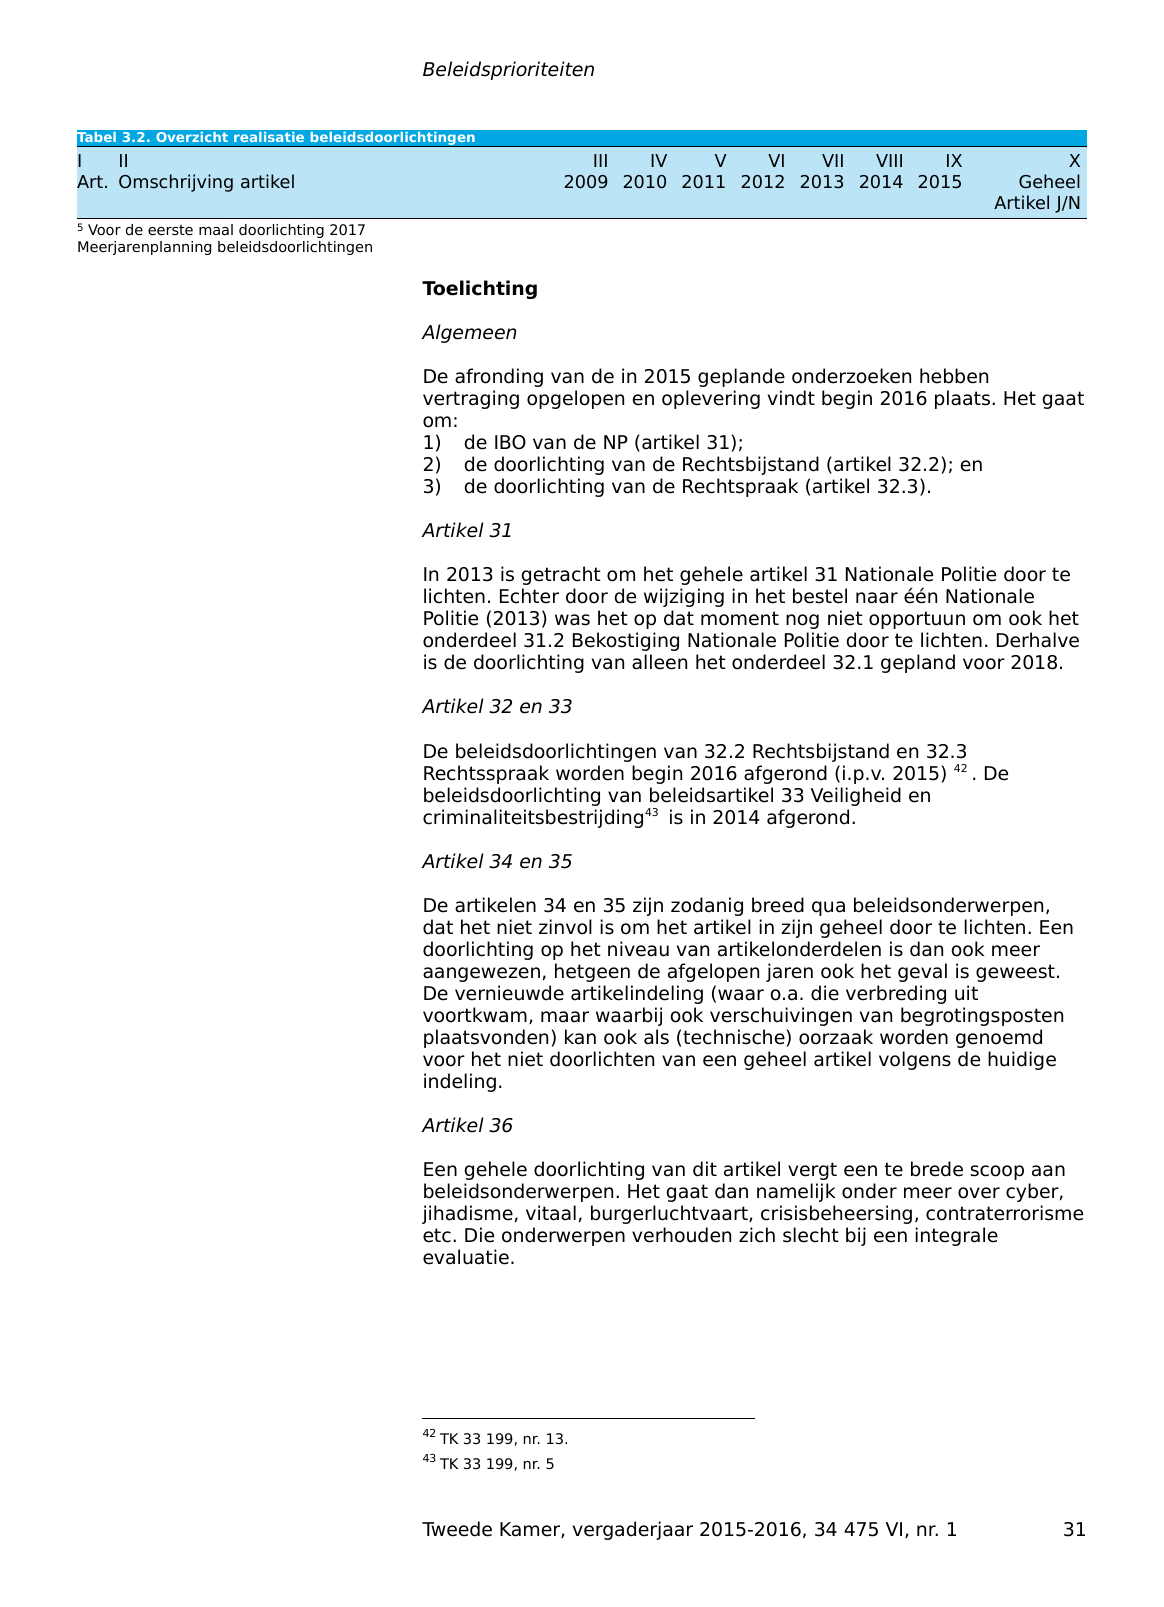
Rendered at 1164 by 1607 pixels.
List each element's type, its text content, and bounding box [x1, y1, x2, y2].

subtitle Artikel 34 en 35 [422, 851, 1087, 873]
text De afronding van de in 2015 geplande onderzoeken hebben vertraging opgelopen en oplevering vindt begin 2016 plaats. Het gaat om: [422, 366, 1087, 432]
table_cell 2015 [909, 172, 968, 218]
text 3) de doorlichting van de Rechtspraak (artikel 32.3). [422, 476, 1087, 498]
text De artikelen 34 en 35 zijn zodanig breed qua beleidsonderwerpen, dat het niet zinvol is om het artikel in zijn geheel door te lichten. Een doorlichting op het niveau van artikelonderdelen is dan ook meer aangewezen, hetgeen de afgelopen jaren ook het geval is geweest. De vernieuwde artikelindeling (waar o.a. die verbreding uit voortkwam, maar waarbij ook verschuivingen van begrotingsposten plaatsvonden) kan ook als (technische) oorzaak worden genoemd voor het niet doorlichten van een geheel artikel volgens de huidige indeling. [422, 895, 1087, 1093]
table_cell VII [791, 147, 850, 172]
subtitle Toelichting [422, 278, 1087, 300]
table_cell 2012 [732, 172, 791, 218]
table_cell X [969, 147, 1087, 172]
subtitle Artikel 31 [422, 520, 1087, 542]
table_cell 2014 [850, 172, 909, 218]
table_cell IV [614, 147, 673, 172]
table_cell 2011 [673, 172, 732, 218]
table_cell VIII [850, 147, 909, 172]
table_cell Art. [77, 172, 112, 218]
subtitle Artikel 32 en 33 [422, 696, 1087, 718]
text In 2013 is getracht om het gehele artikel 31 Nationale Politie door te lichten. Echter door de wijziging in het bestel naar één Nationale Politie (2013) was het op dat moment nog niet opportuun om ook het onderdeel 31.2 Bekostiging Nationale Politie door te lichten. Derhalve is de doorlichting van alleen het onderdeel 32.1 gepland voor 2018. [422, 564, 1087, 674]
table_header Tabel 3.2. Overzicht realisatie beleidsdoorlichtingen [77, 130, 1087, 146]
text 2) de doorlichting van de Rechtsbijstand (artikel 32.2); en [422, 454, 1087, 476]
table_cell IX [909, 147, 968, 172]
table_cell Omschrijving artikel [112, 172, 555, 218]
table_cell 2010 [614, 172, 673, 218]
text TK 33 199, nr. 5 [422, 1452, 1087, 1474]
table_cell Geheel Artikel J/N [969, 172, 1087, 218]
table_cell 5 Voor de eerste maal doorlichting 2017 Meerjarenplanning beleidsdoorlichtingen [77, 219, 1087, 256]
table_cell 2009 [555, 172, 614, 218]
table_cell III [555, 147, 614, 172]
subtitle Algemeen [422, 322, 1087, 344]
text Een gehele doorlichting van dit artikel vergt een te brede scoop aan beleidsonderwerpen. Het gaat dan namelijk onder meer over cyber, jihadisme, vitaal, burgerluchtvaart, crisisbeheersing, contraterrorisme etc. Die onderwerpen verhouden zich slecht bij een integrale evaluatie. [422, 1159, 1087, 1269]
table_cell I [77, 147, 112, 172]
table_cell VI [732, 147, 791, 172]
text De beleidsdoorlichtingen van 32.2 Rechtsbijstand en 32.3 Rechtsspraak worden begin 2016 afgerond (i.p.v. 2015) . De beleidsdoorlichting van beleidsartikel 33 Veiligheid en criminaliteitsbestrijding is in 2014 afgerond. [422, 741, 1087, 828]
table_cell II [112, 147, 555, 172]
text TK 33 199, nr. 13. [422, 1427, 1087, 1449]
table_cell 2013 [791, 172, 850, 218]
table_cell V [673, 147, 732, 172]
subtitle Artikel 36 [422, 1115, 1087, 1137]
text 1) de IBO van de NP (artikel 31); [422, 432, 1087, 454]
